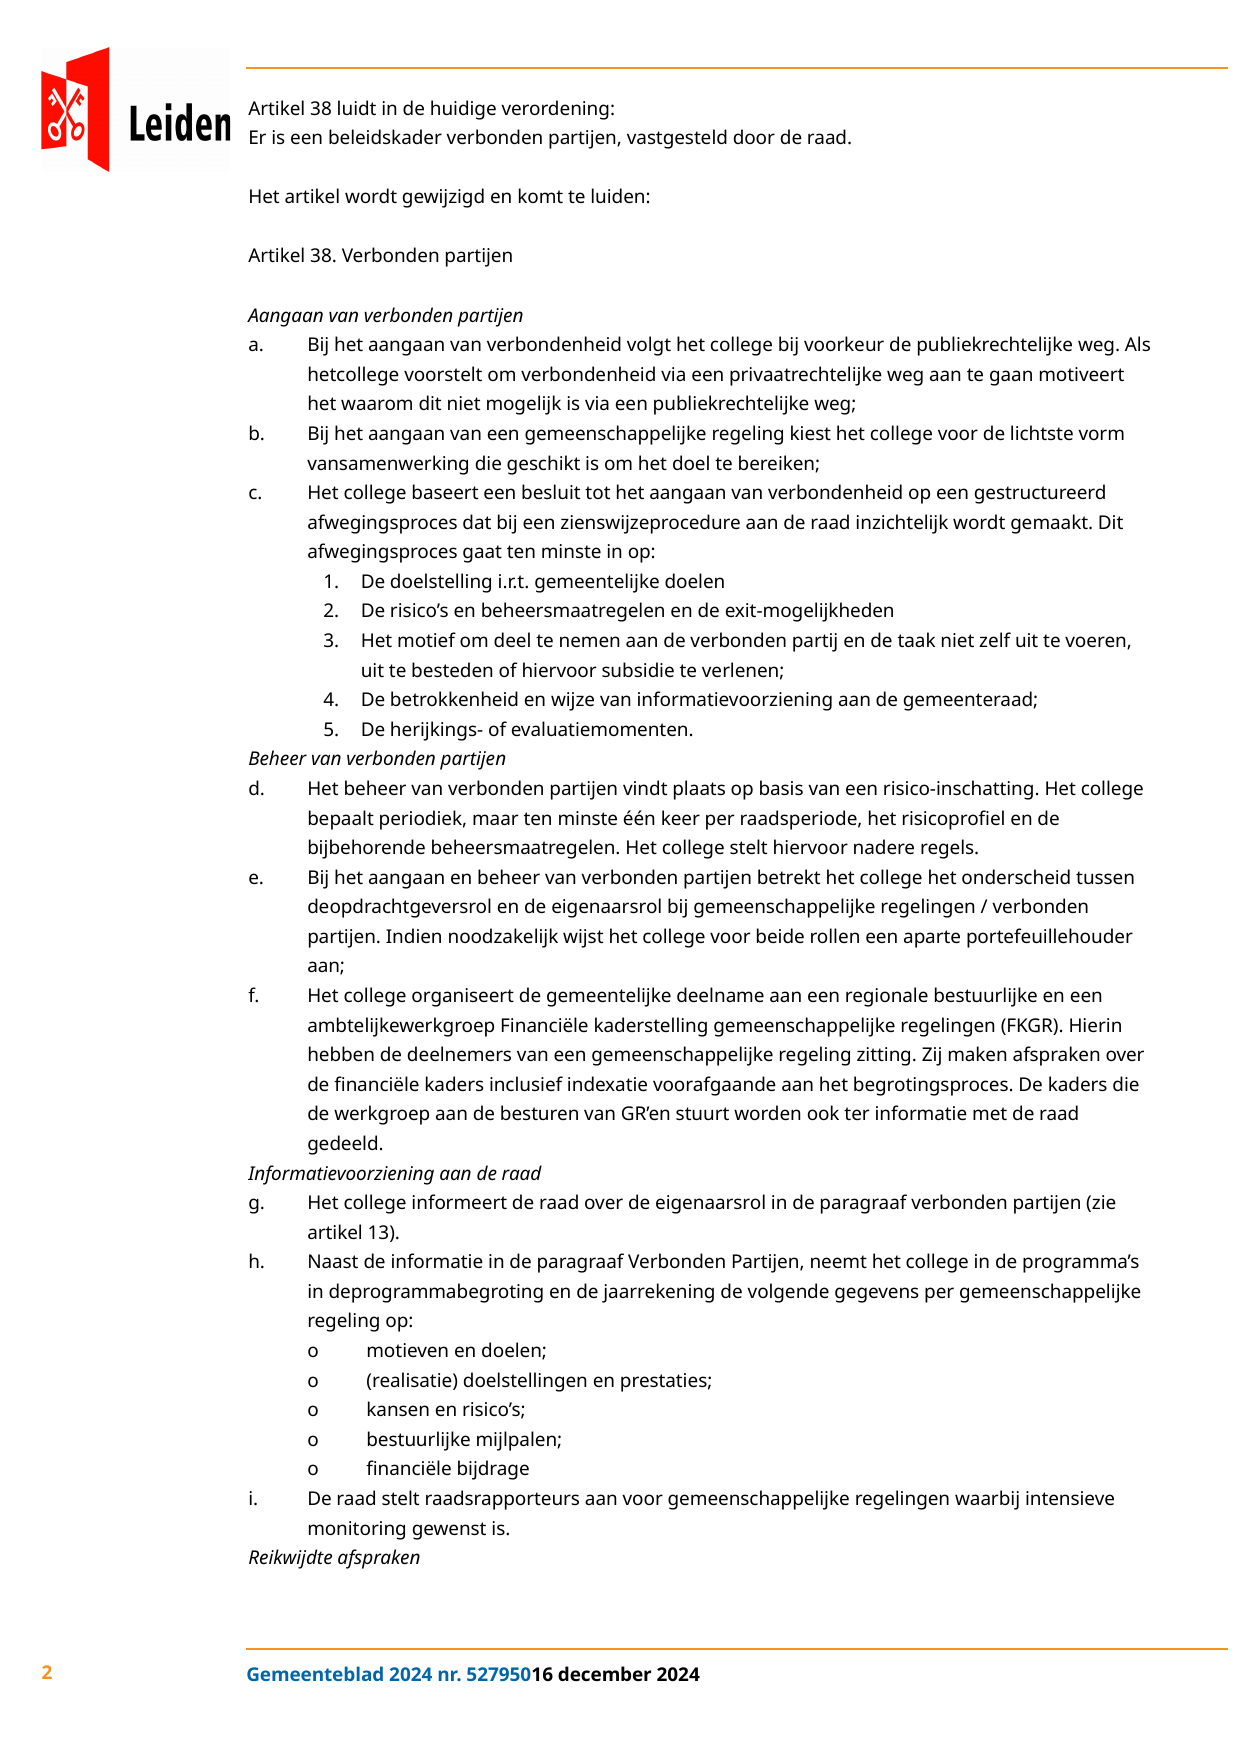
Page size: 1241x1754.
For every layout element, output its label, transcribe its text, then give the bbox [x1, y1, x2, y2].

list Het motief om deel te nemen aan de verbonden partij en de taak niet zelf uit te voeren, uit te besteden of hiervoor subsidie te verlenen; [323, 627, 1152, 683]
list kansen en risico’s; [307, 1396, 1152, 1422]
list Het college informeert de raad over de eigenaarsrol in de paragraaf verbonden partijen (zie artikel 13). [248, 1189, 1152, 1245]
text Informatievoorziening aan de raad [248, 1160, 1152, 1186]
list bestuurlijke mijlpalen; [307, 1426, 1152, 1452]
list Naast de informatie in de paragraaf Verbonden Partijen, neemt het college in de programma’s in deprogrammabegroting en de jaarrekening de volgende gegevens per gemeenschappelijke regeling op: [248, 1248, 1152, 1333]
list Bij het aangaan van verbondenheid volgt het college bij voorkeur de publiekrechtelijke weg. Als hetcollege voorstelt om verbondenheid via een privaatrechtelijke weg aan te gaan motiveert het waarom dit niet mogelijk is via een publiekrechtelijke weg; [248, 331, 1152, 416]
text Er is een beleidskader verbonden partijen, vastgesteld door de raad. [248, 124, 1152, 150]
text Reikwijdte afspraken [248, 1544, 1152, 1570]
list De doelstelling i.r.t. gemeentelijke doelen [323, 568, 1152, 594]
list De raad stelt raadsrapporteurs aan voor gemeenschappelijke regelingen waarbij intensieve monitoring gewenst is. [248, 1485, 1152, 1541]
text Aangaan van verbonden partijen [248, 302, 1152, 328]
list (realisatie) doelstellingen en prestaties; [307, 1367, 1152, 1393]
picture [41, 47, 231, 172]
list Bij het aangaan van een gemeenschappelijke regeling kiest het college voor de lichtste vorm vansamenwerking die geschikt is om het doel te bereiken; [248, 420, 1152, 476]
list financiële bijdrage [307, 1456, 1152, 1481]
list Bij het aangaan en beheer van verbonden partijen betrekt het college het onderscheid tussen deopdrachtgeversrol en de eigenaarsrol bij gemeenschappelijke regelingen / verbonden partijen. Indien noodzakelijk wijst het college voor beide rollen een aparte portefeuillehouder aan; [248, 864, 1152, 978]
text Het artikel wordt gewijzigd en komt te luiden: [248, 183, 1152, 209]
text Beheer van verbonden partijen [248, 746, 1152, 771]
list De risico’s en beheersmaatregelen en de exit-mogelijkheden [323, 598, 1152, 623]
list Het college organiseert de gemeentelijke deelname aan een regionale bestuurlijke en een ambtelijkewerkgroep Financiële kaderstelling gemeenschappelijke regelingen (FKGR). Hierin hebben de deelnemers van een gemeenschappelijke regeling zitting. Zij maken afspraken over de financiële kaders inclusief indexatie voorafgaande aan het begrotingsproces. De kaders die de werkgroep aan de besturen van GR’en stuurt worden ook ter informatie met de raad gedeeld. [248, 982, 1152, 1156]
list motieven en doelen; [307, 1337, 1152, 1363]
list De betrokkenheid en wijze van informatievoorziening aan de gemeenteraad; [323, 686, 1152, 712]
text Artikel 38. Verbonden partijen [248, 243, 1152, 268]
list Het college baseert een besluit tot het aangaan van verbondenheid op een gestructureerd afwegingsproces dat bij een zienswijzeprocedure aan de raad inzichtelijk wordt gemaakt. Dit afwegingsproces gaat ten minste in op: [248, 479, 1152, 564]
list Het beheer van verbonden partijen vindt plaats op basis van een risico-inschatting. Het college bepaalt periodiek, maar ten minste één keer per raadsperiode, het risicoprofiel en de bijbehorende beheersmaatregelen. Het college stelt hiervoor nadere regels. [248, 775, 1152, 860]
list De herijkings- of evaluatiemomenten. [323, 716, 1152, 742]
text Artikel 38 luidt in de huidige verordening: [248, 95, 1152, 121]
